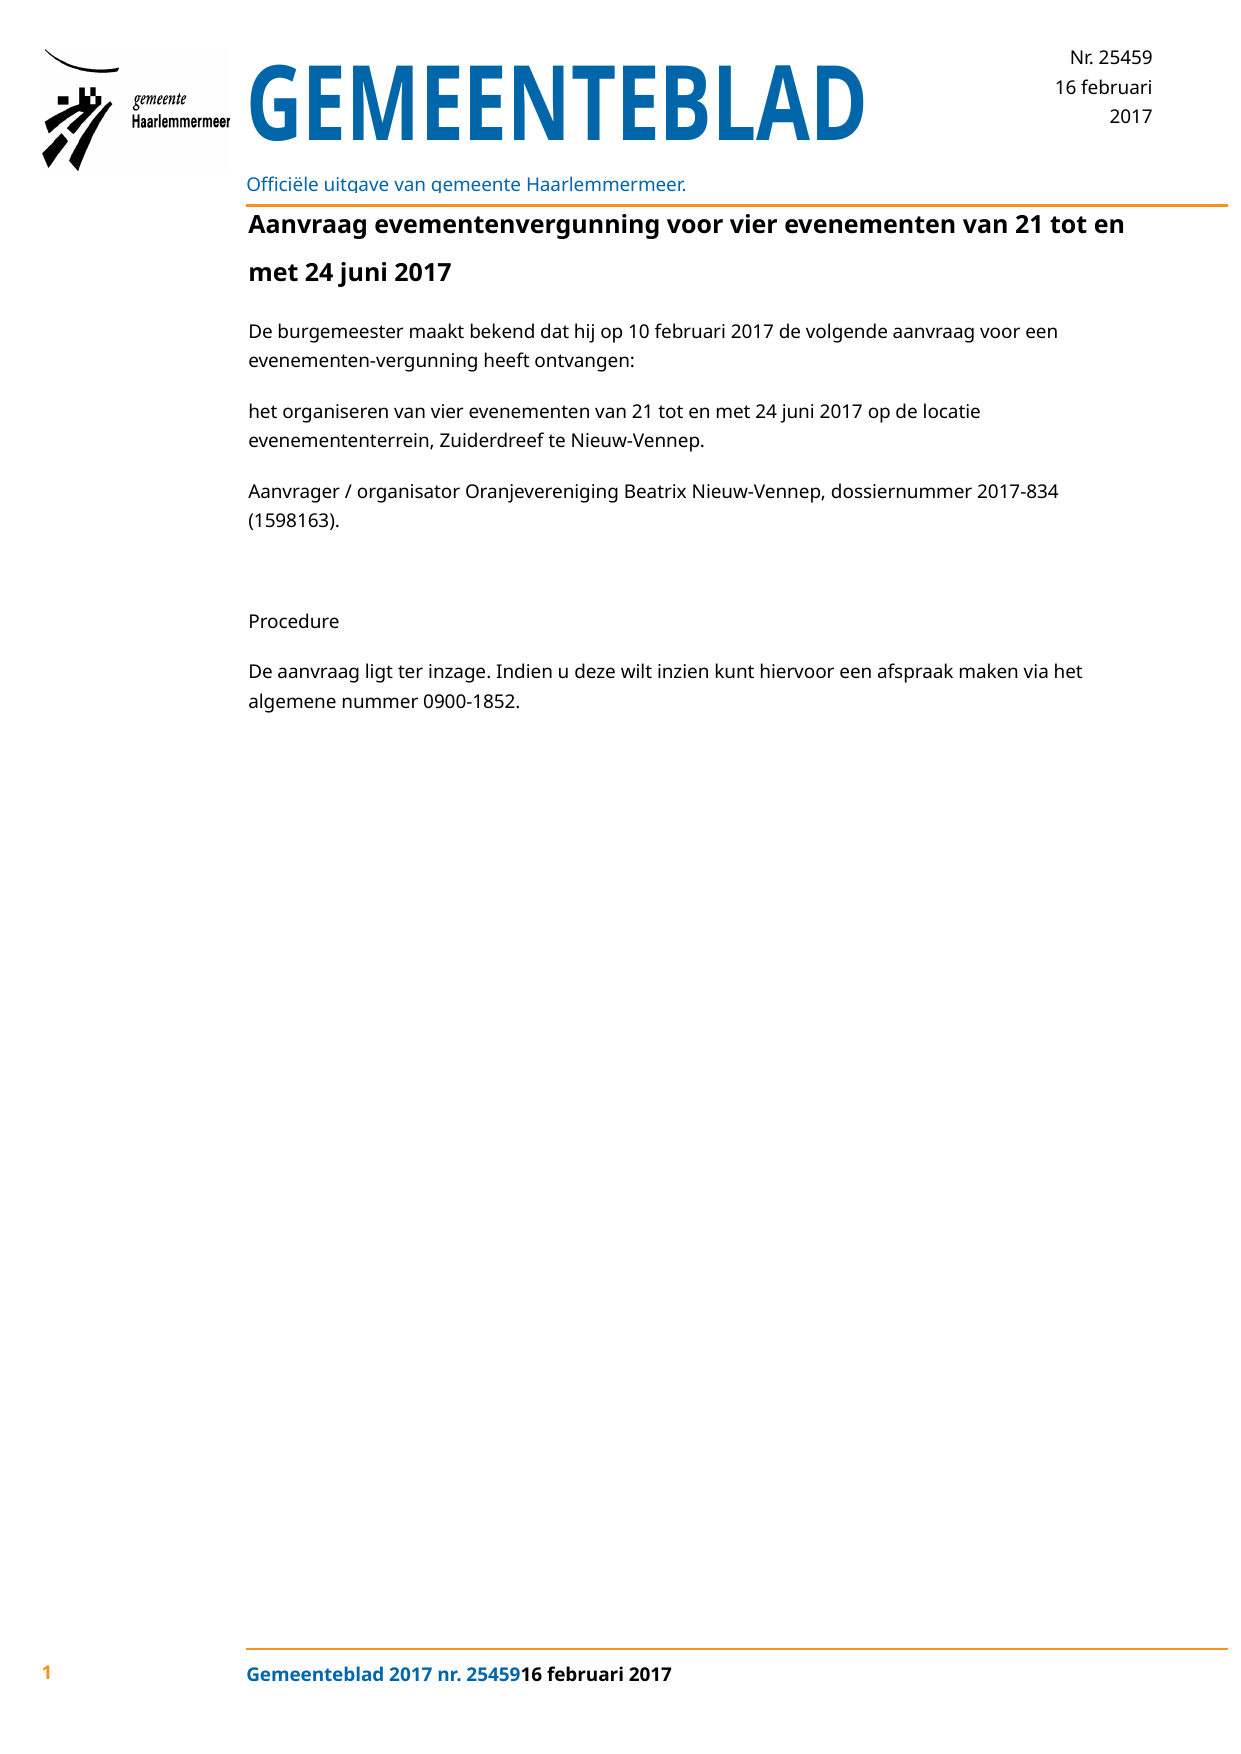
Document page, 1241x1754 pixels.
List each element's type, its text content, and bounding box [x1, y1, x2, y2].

text het organiseren van vier evenementen van 21 tot en met 24 juni 2017 op de locatie evenemententerrein, Zuiderdreef te Nieuw-Vennep. [248, 398, 1152, 453]
text Aanvrager / organisator Oranjevereniging Beatrix Nieuw-Vennep, dossiernummer 2017-834 (1598163). [248, 478, 1152, 533]
text Aanvraag evementenvergunning voor vier evenementen van 21 tot en met 24 juni 2017 [248, 207, 1152, 288]
text De aanvraag ligt ter inzage. Indien u deze wilt inzien kunt hiervoor een afspraak maken via het algemene nummer 0900-1852. [248, 659, 1152, 714]
text De burgemeester maakt bekend dat hij op 10 februari 2017 de volgende aanvraag voor een evenementen-vergunning heeft ontvangen: [248, 318, 1152, 373]
text Procedure [248, 608, 1152, 634]
picture [41, 47, 231, 172]
